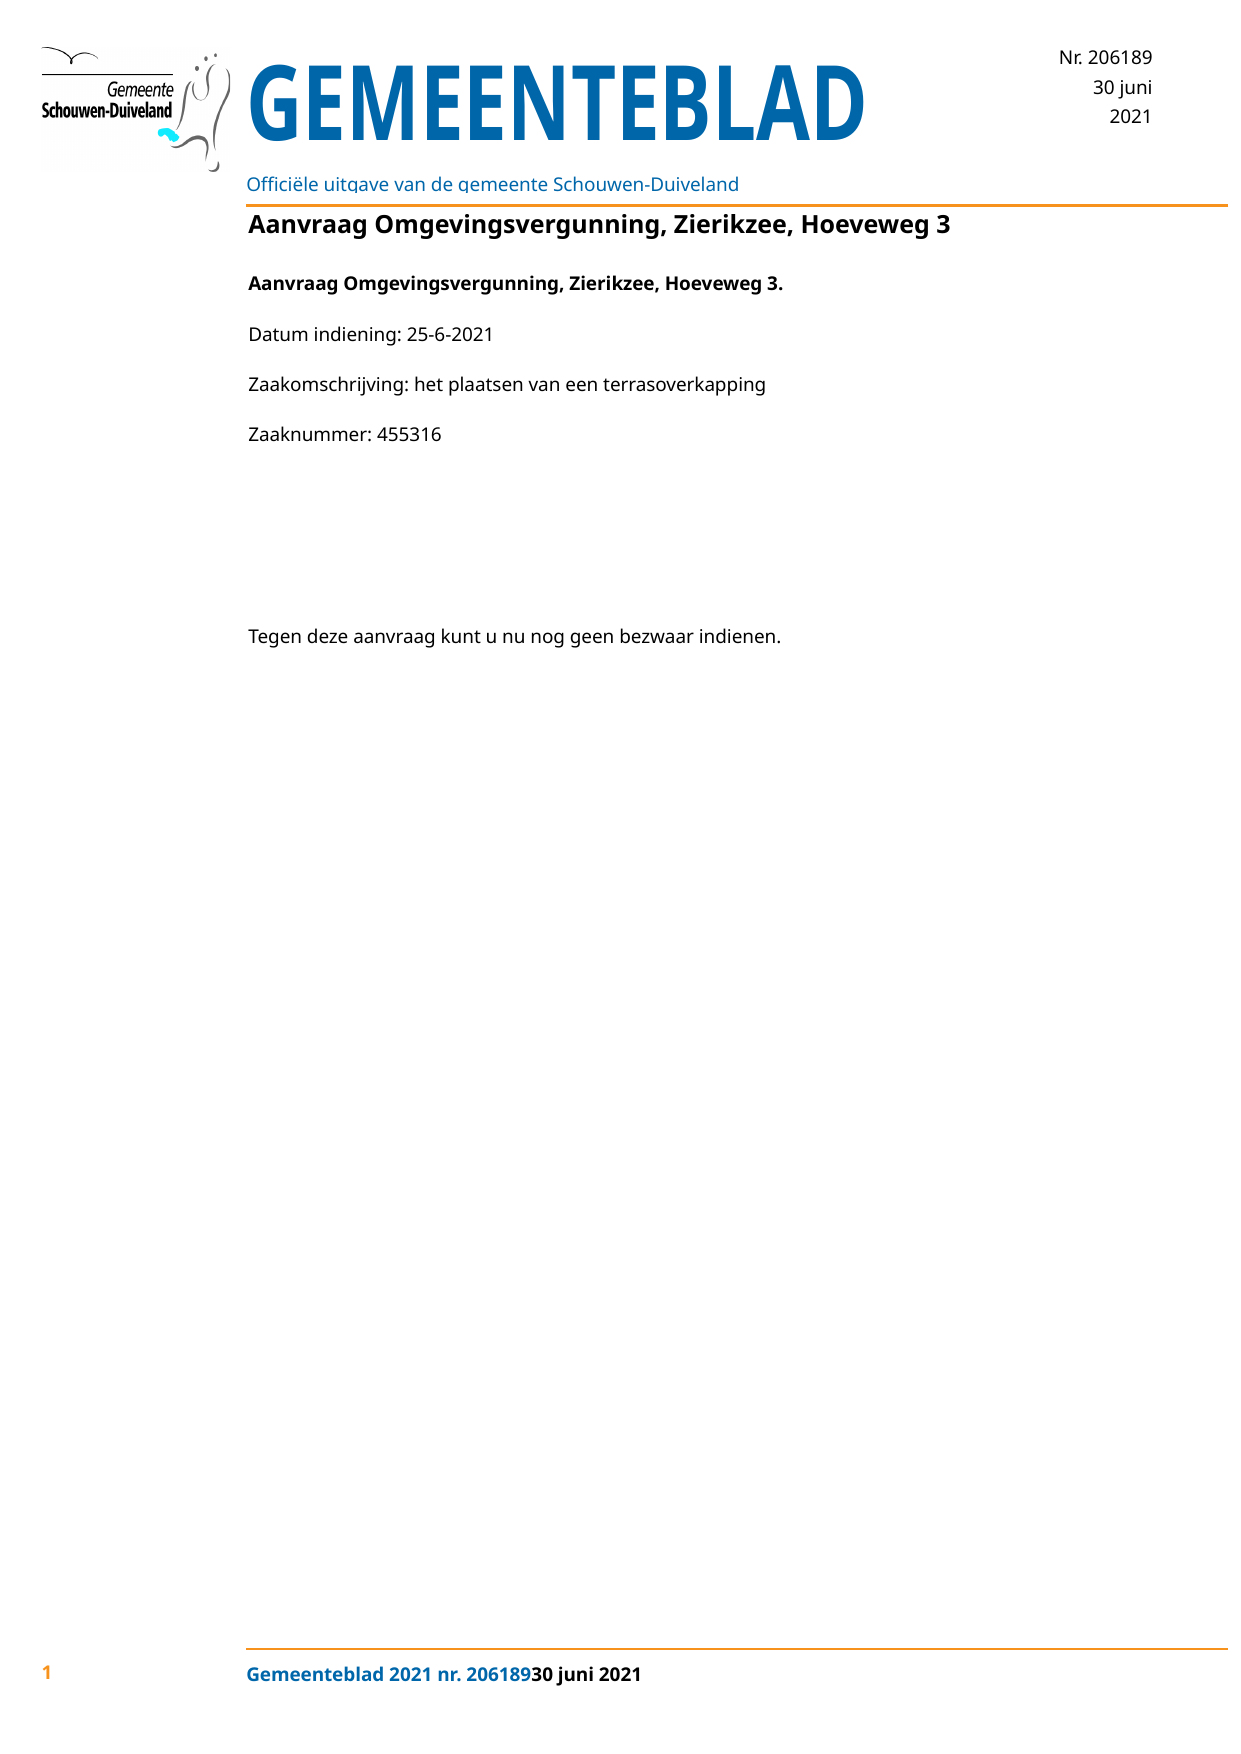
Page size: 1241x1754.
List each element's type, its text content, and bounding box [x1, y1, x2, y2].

picture [41, 47, 231, 172]
text Tegen deze aanvraag kunt u nu nog geen bezwaar indienen. [248, 623, 1152, 649]
text Zaaknummer: 455316 [248, 422, 1152, 447]
text Datum indiening: 25-6-2021 [248, 321, 1152, 346]
text Zaakomschrijving: het plaatsen van een terrasoverkapping [248, 371, 1152, 397]
text Aanvraag Omgevingsvergunning, Zierikzee, Hoeveweg 3 [248, 207, 1152, 241]
text Aanvraag Omgevingsvergunning, Zierikzee, Hoeveweg 3. [248, 270, 1152, 296]
